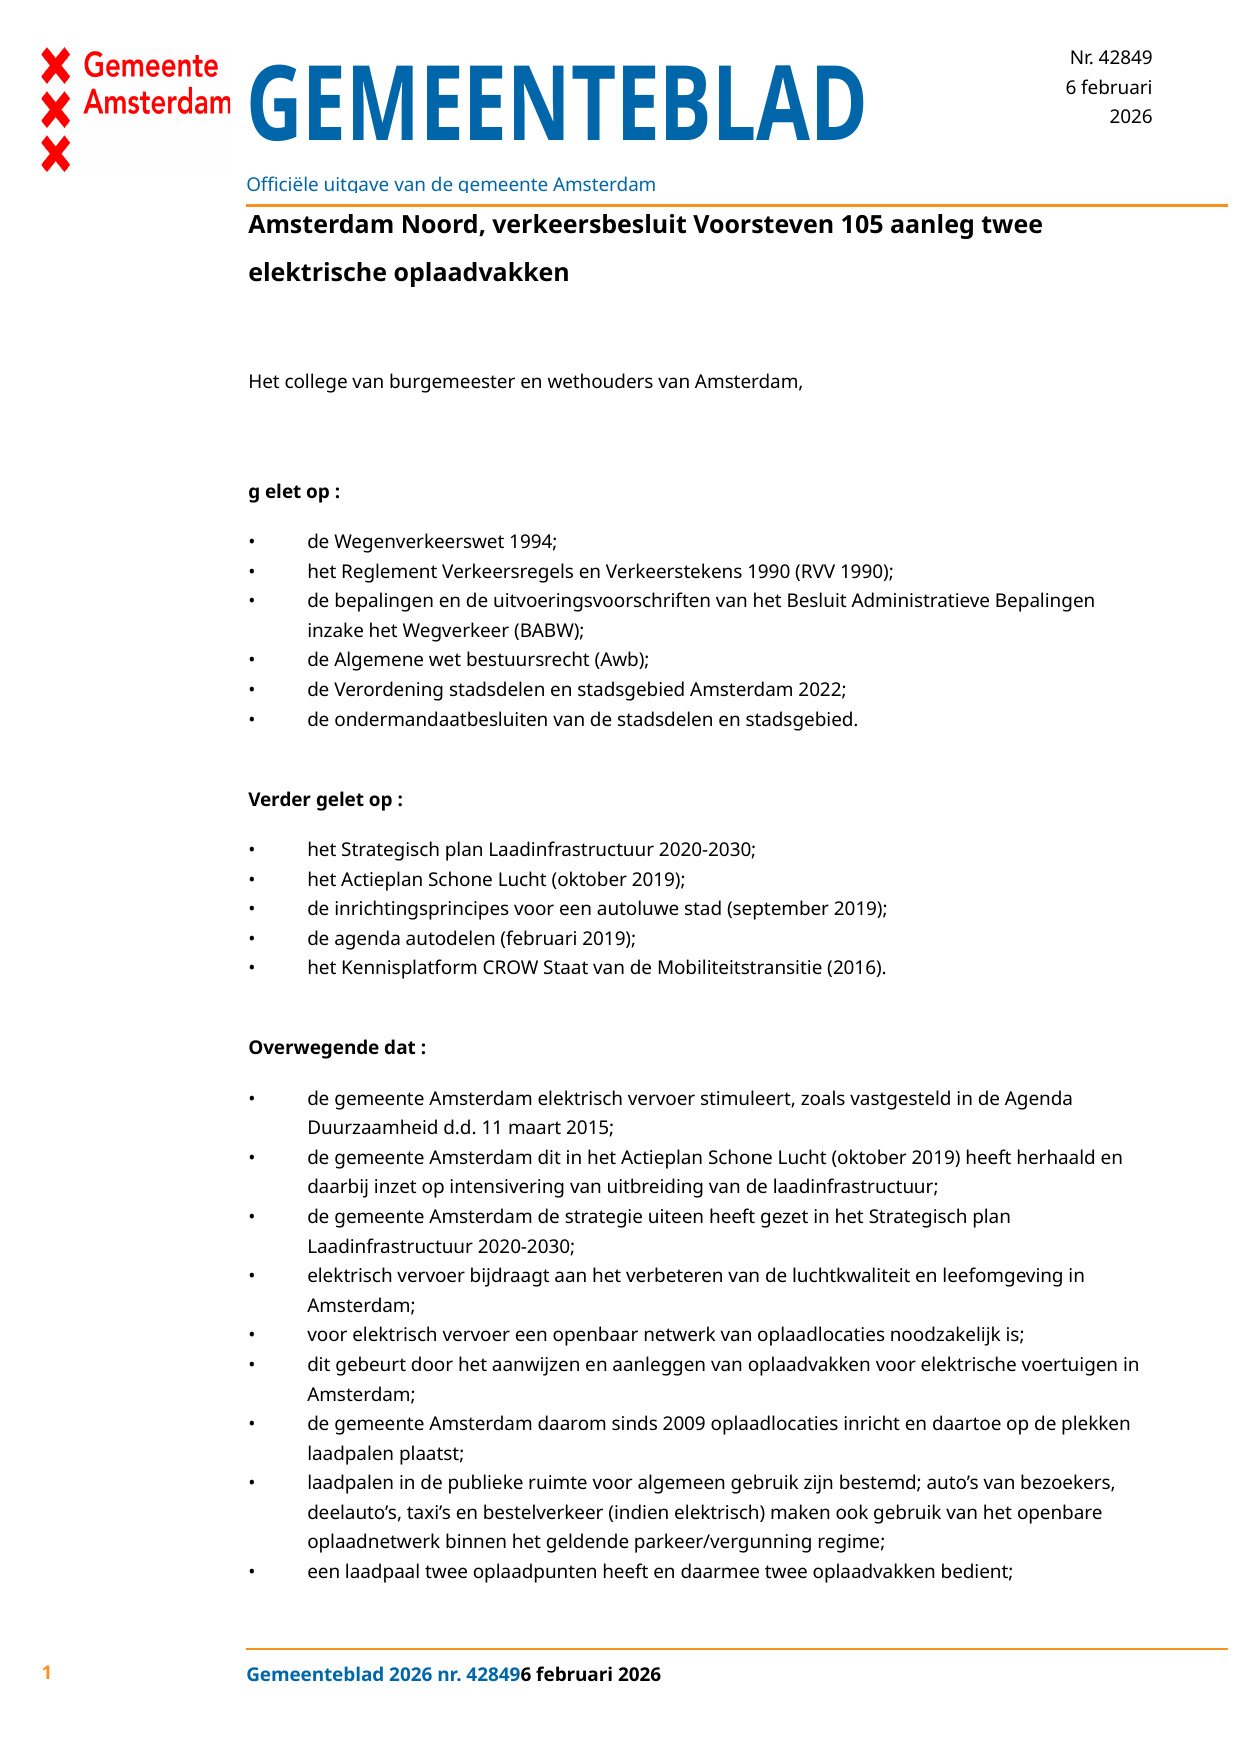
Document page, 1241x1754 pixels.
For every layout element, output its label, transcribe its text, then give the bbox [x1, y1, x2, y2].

list de gemeente Amsterdam dit in het Actieplan Schone Lucht (oktober 2019) heeft herhaald en daarbij inzet op intensivering van uitbreiding van de laadinfrastructuur; [248, 1144, 1152, 1199]
list het Strategisch plan Laadinfrastructuur 2020-2030; [248, 836, 1152, 862]
text Amsterdam Noord, verkeersbesluit Voorsteven 105 aanleg twee elektrische oplaadvakken [248, 207, 1152, 288]
list het Reglement Verkeersregels en Verkeerstekens 1990 (RVV 1990); [248, 558, 1152, 583]
list de bepalingen en de uitvoeringsvoorschriften van het Besluit Administratieve Bepalingen inzake het Wegverkeer (BABW); [248, 587, 1152, 643]
picture [41, 47, 231, 172]
list de gemeente Amsterdam de strategie uiteen heeft gezet in het Strategisch plan Laadinfrastructuur 2020-2030; [248, 1203, 1152, 1258]
list elektrisch vervoer bijdraagt aan het verbeteren van de luchtkwaliteit en leefomgeving in Amsterdam; [248, 1262, 1152, 1318]
list het Actieplan Schone Lucht (oktober 2019); [248, 866, 1152, 891]
list de Wegenverkeerswet 1994; [248, 528, 1152, 554]
list de Algemene wet bestuursrecht (Awb); [248, 647, 1152, 672]
text Het college van burgemeester en wethouders van Amsterdam, [248, 368, 1152, 394]
list een laadpaal twee oplaadpunten heeft en daarmee twee oplaadvakken bedient; [248, 1558, 1152, 1584]
list de gemeente Amsterdam elektrisch vervoer stimuleert, zoals vastgesteld in de Agenda Duurzaamheid d.d. 11 maart 2015; [248, 1085, 1152, 1140]
list de ondermandaatbesluiten van de stadsdelen en stadsgebied. [248, 706, 1152, 731]
list het Kennisplatform CROW Staat van de Mobiliteitstransitie (2016). [248, 954, 1152, 980]
text Verder gelet op : [248, 786, 1152, 811]
text g elet op : [248, 478, 1152, 503]
list de Verordening stadsdelen en stadsgebied Amsterdam 2022; [248, 676, 1152, 702]
list de gemeente Amsterdam daarom sinds 2009 oplaadlocaties inricht en daartoe op de plekken laadpalen plaatst; [248, 1410, 1152, 1466]
text Overwegende dat : [248, 1034, 1152, 1060]
list dit gebeurt door het aanwijzen en aanleggen van oplaadvakken voor elektrische voertuigen in Amsterdam; [248, 1351, 1152, 1406]
list de agenda autodelen (februari 2019); [248, 925, 1152, 951]
list laadpalen in de publieke ruimte voor algemeen gebruik zijn bestemd; auto’s van bezoekers, deelauto’s, taxi’s en bestelverkeer (indien elektrisch) maken ook gebruik van het openbare oplaadnetwerk binnen het geldende parkeer/vergunning regime; [248, 1469, 1152, 1554]
list de inrichtingsprincipes voor een autoluwe stad (september 2019); [248, 895, 1152, 921]
list voor elektrisch vervoer een openbaar netwerk van oplaadlocaties noodzakelijk is; [248, 1322, 1152, 1347]
